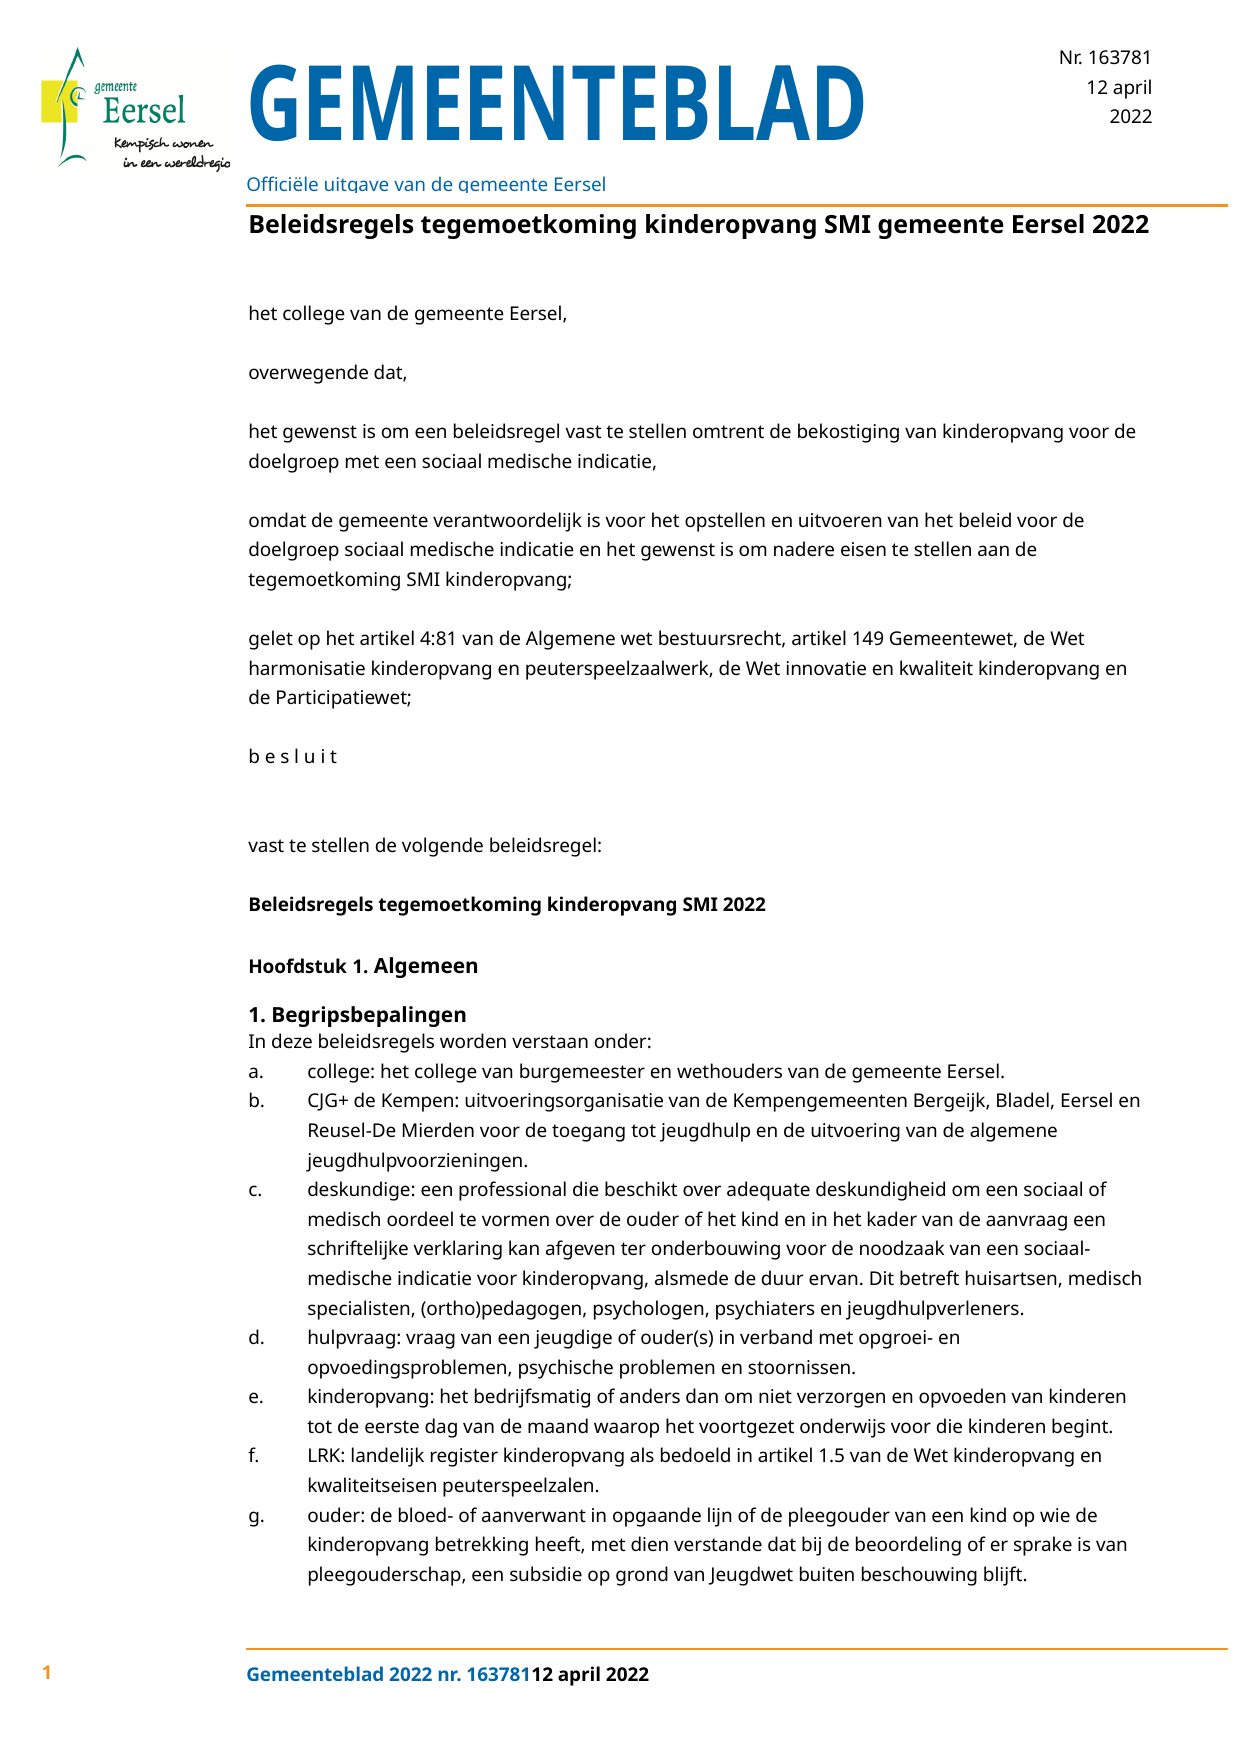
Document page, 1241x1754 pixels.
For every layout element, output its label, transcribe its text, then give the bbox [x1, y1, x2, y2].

list ouder: de bloed- of aanverwant in opgaande lijn of de pleegouder van een kind op wie de kinderopvang betrekking heeft, met dien verstande dat bij de beoordeling of er sprake is van pleegouderschap, een subsidie op grond van Jeugdwet buiten beschouwing blijft. [248, 1502, 1152, 1587]
picture [41, 47, 231, 172]
text In deze beleidsregels worden verstaan onder: [248, 1028, 1152, 1054]
text Beleidsregels tegemoetkoming kinderopvang SMI gemeente Eersel 2022 [248, 207, 1152, 241]
text gelet op het artikel 4:81 van de Algemene wet bestuursrecht, artikel 149 Gemeentewet, de Wet harmonisatie kinderopvang en peuterspeelzaalwerk, de Wet innovatie en kwaliteit kinderopvang en de Participatiewet; [248, 625, 1152, 710]
text het gewenst is om een beleidsregel vast te stellen omtrent de bekostiging van kinderopvang voor de doelgroep met een sociaal medische indicatie, [248, 418, 1152, 473]
text het college van de gemeente Eersel, [248, 300, 1152, 326]
text Hoofdstuk 1. Algemeen [248, 951, 1152, 979]
list deskundige: een professional die beschikt over adequate deskundigheid om een sociaal of medisch oordeel te vormen over de ouder of het kind en in het kader van de aanvraag een schriftelijke verklaring kan afgeven ter onderbouwing voor de noodzaak van een sociaal-medische indicatie voor kinderopvang, alsmede de duur ervan. Dit betreft huisartsen, medisch specialisten, (ortho)pedagogen, psychologen, psychiaters en jeugdhulpverleners. [248, 1176, 1152, 1320]
text omdat de gemeente verantwoordelijk is voor het opstellen en uitvoeren van het beleid voor de doelgroep sociaal medische indicatie en het gewenst is om nadere eisen te stellen aan de tegemoetkoming SMI kinderopvang; [248, 507, 1152, 592]
text 1. Begripsbepalingen [248, 1000, 1152, 1028]
text vast te stellen de volgende beleidsregel: [248, 832, 1152, 858]
text overwegende dat, [248, 359, 1152, 385]
text b e s l u i t [248, 744, 1152, 769]
list kinderopvang: het bedrijfsmatig of anders dan om niet verzorgen en opvoeden van kinderen tot de eerste dag van de maand waarop het voortgezet onderwijs voor die kinderen begint. [248, 1383, 1152, 1439]
list CJG+ de Kempen: uitvoeringsorganisatie van de Kempengemeenten Bergeijk, Bladel, Eersel en Reusel-De Mierden voor de toegang tot jeugdhulp en de uitvoering van de algemene jeugdhulpvoorzieningen. [248, 1088, 1152, 1172]
list LRK: landelijk register kinderopvang als bedoeld in artikel 1.5 van de Wet kinderopvang en kwaliteitseisen peuterspeelzalen. [248, 1443, 1152, 1498]
list hulpvraag: vraag van een jeugdige of ouder(s) in verband met opgroei- en opvoedingsproblemen, psychische problemen en stoornissen. [248, 1324, 1152, 1379]
list college: het college van burgemeester en wethouders van de gemeente Eersel. [248, 1058, 1152, 1084]
text Beleidsregels tegemoetkoming kinderopvang SMI 2022 [248, 892, 1152, 917]
